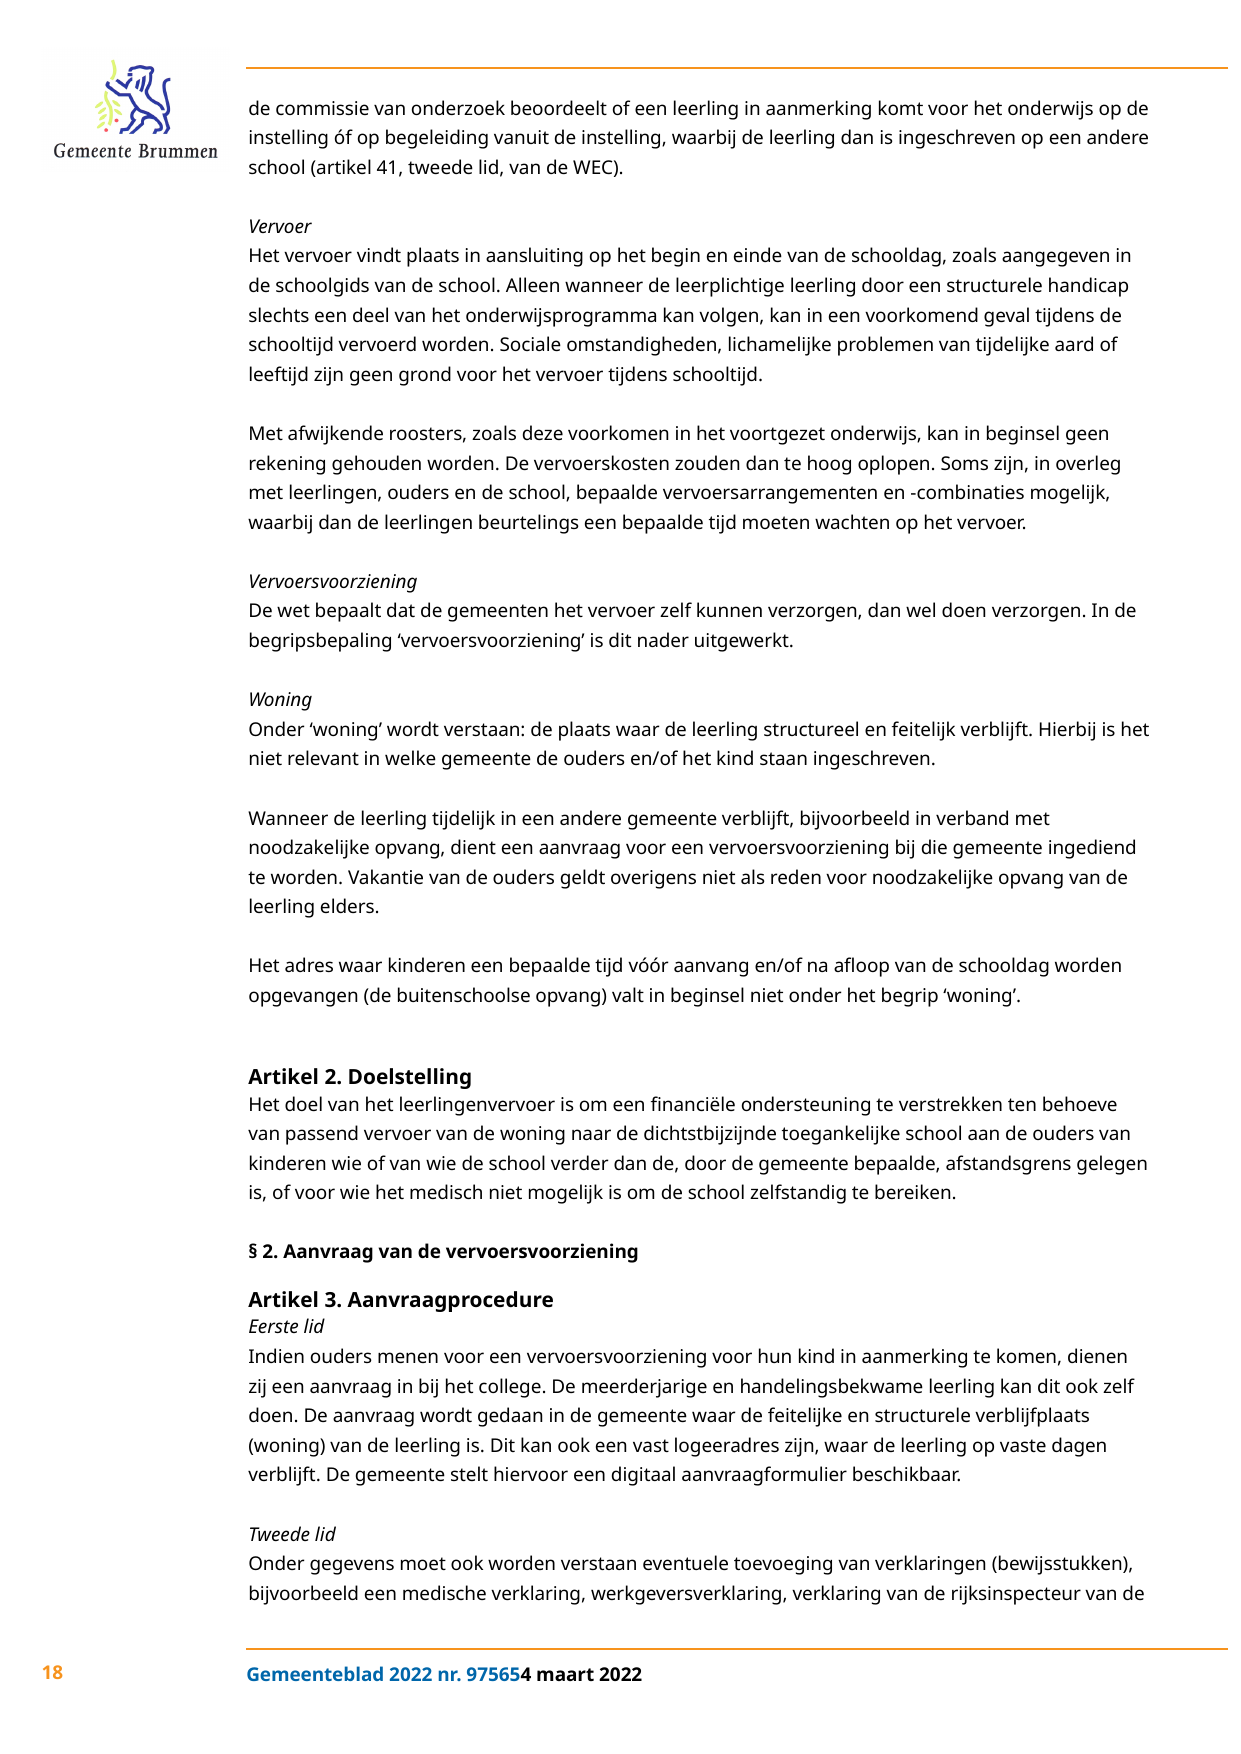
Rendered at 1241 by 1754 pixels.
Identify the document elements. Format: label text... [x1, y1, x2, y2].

text Artikel 2. Doelstelling [248, 1062, 1152, 1091]
text § 2. Aanvraag van de vervoersvoorziening [248, 1239, 1152, 1264]
text Onder gegevens moet ook worden verstaan eventuele toevoeging van verklaringen (bewijsstukken), bijvoorbeeld een medische verklaring, werkgeversverklaring, verklaring van de rijksinspecteur van de [248, 1550, 1152, 1606]
text Het doel van het leerlingenvervoer is om een financiële ondersteuning te verstrekken ten behoeve van passend vervoer van de woning naar de dichtstbijzijnde toegankelijke school aan de ouders van kinderen wie of van wie de school verder dan de, door de gemeente bepaalde, afstandsgrens gelegen is, of voor wie het medisch niet mogelijk is om de school zelfstandig te bereiken. [248, 1091, 1152, 1205]
text De wet bepaalt dat de gemeenten het vervoer zelf kunnen verzorgen, dan wel doen verzorgen. In de begripsbepaling ‘vervoersvoorziening’ is dit nader uitgewerkt. [248, 598, 1152, 653]
text Woning [248, 686, 1152, 712]
text Vervoer [248, 213, 1152, 239]
text Het vervoer vindt plaats in aansluiting op het begin en einde van de schooldag, zoals aangegeven in de schoolgids van de school. Alleen wanneer de leerplichtige leerling door een structurele handicap slechts een deel van het onderwijsprogramma kan volgen, kan in een voorkomend geval tijdens de schooltijd vervoerd worden. Sociale omstandigheden, lichamelijke problemen van tijdelijke aard of leeftijd zijn geen grond voor het vervoer tijdens schooltijd. [248, 243, 1152, 387]
text Vervoersvoorziening [248, 568, 1152, 594]
text de commissie van onderzoek beoordeelt of een leerling in aanmerking komt voor het onderwijs op de instelling óf op begeleiding vanuit de instelling, waarbij de leerling dan is ingeschreven op een andere school (artikel 41, tweede lid, van de WEC). [248, 95, 1152, 180]
picture [41, 47, 231, 172]
text Artikel 3. Aanvraagprocedure [248, 1285, 1152, 1314]
text Wanneer de leerling tijdelijk in een andere gemeente verblijft, bijvoorbeeld in verband met noodzakelijke opvang, dient een aanvraag voor een vervoersvoorziening bij die gemeente ingediend te worden. Vakantie van de ouders geldt overigens niet als reden voor noodzakelijke opvang van de leerling elders. [248, 805, 1152, 919]
text Met afwijkende roosters, zoals deze voorkomen in het voortgezet onderwijs, kan in beginsel geen rekening gehouden worden. De vervoerskosten zouden dan te hoog oplopen. Soms zijn, in overleg met leerlingen, ouders en de school, bepaalde vervoersarrangementen en -combinaties mogelijk, waarbij dan de leerlingen beurtelings een bepaalde tijd moeten wachten op het vervoer. [248, 420, 1152, 535]
text Onder ‘woning’ wordt verstaan: de plaats waar de leerling structureel en feitelijk verblijft. Hierbij is het niet relevant in welke gemeente de ouders en/of het kind staan ingeschreven. [248, 716, 1152, 771]
text Tweede lid [248, 1521, 1152, 1546]
text Indien ouders menen voor een vervoersvoorziening voor hun kind in aanmerking te komen, dienen zij een aanvraag in bij het college. De meerderjarige en handelingsbekwame leerling kan dit ook zelf doen. De aanvraag wordt gedaan in de gemeente waar de feitelijke en structurele verblijfplaats (woning) van de leerling is. Dit kan ook een vast logeeradres zijn, waar de leerling op vaste dagen verblijft. De gemeente stelt hiervoor een digitaal aanvraagformulier beschikbaar. [248, 1343, 1152, 1487]
text Het adres waar kinderen een bepaalde tijd vóór aanvang en/of na afloop van de schooldag worden opgevangen (de buitenschoolse opvang) valt in beginsel niet onder het begrip ‘woning’. [248, 953, 1152, 1008]
text Eerste lid [248, 1314, 1152, 1339]
